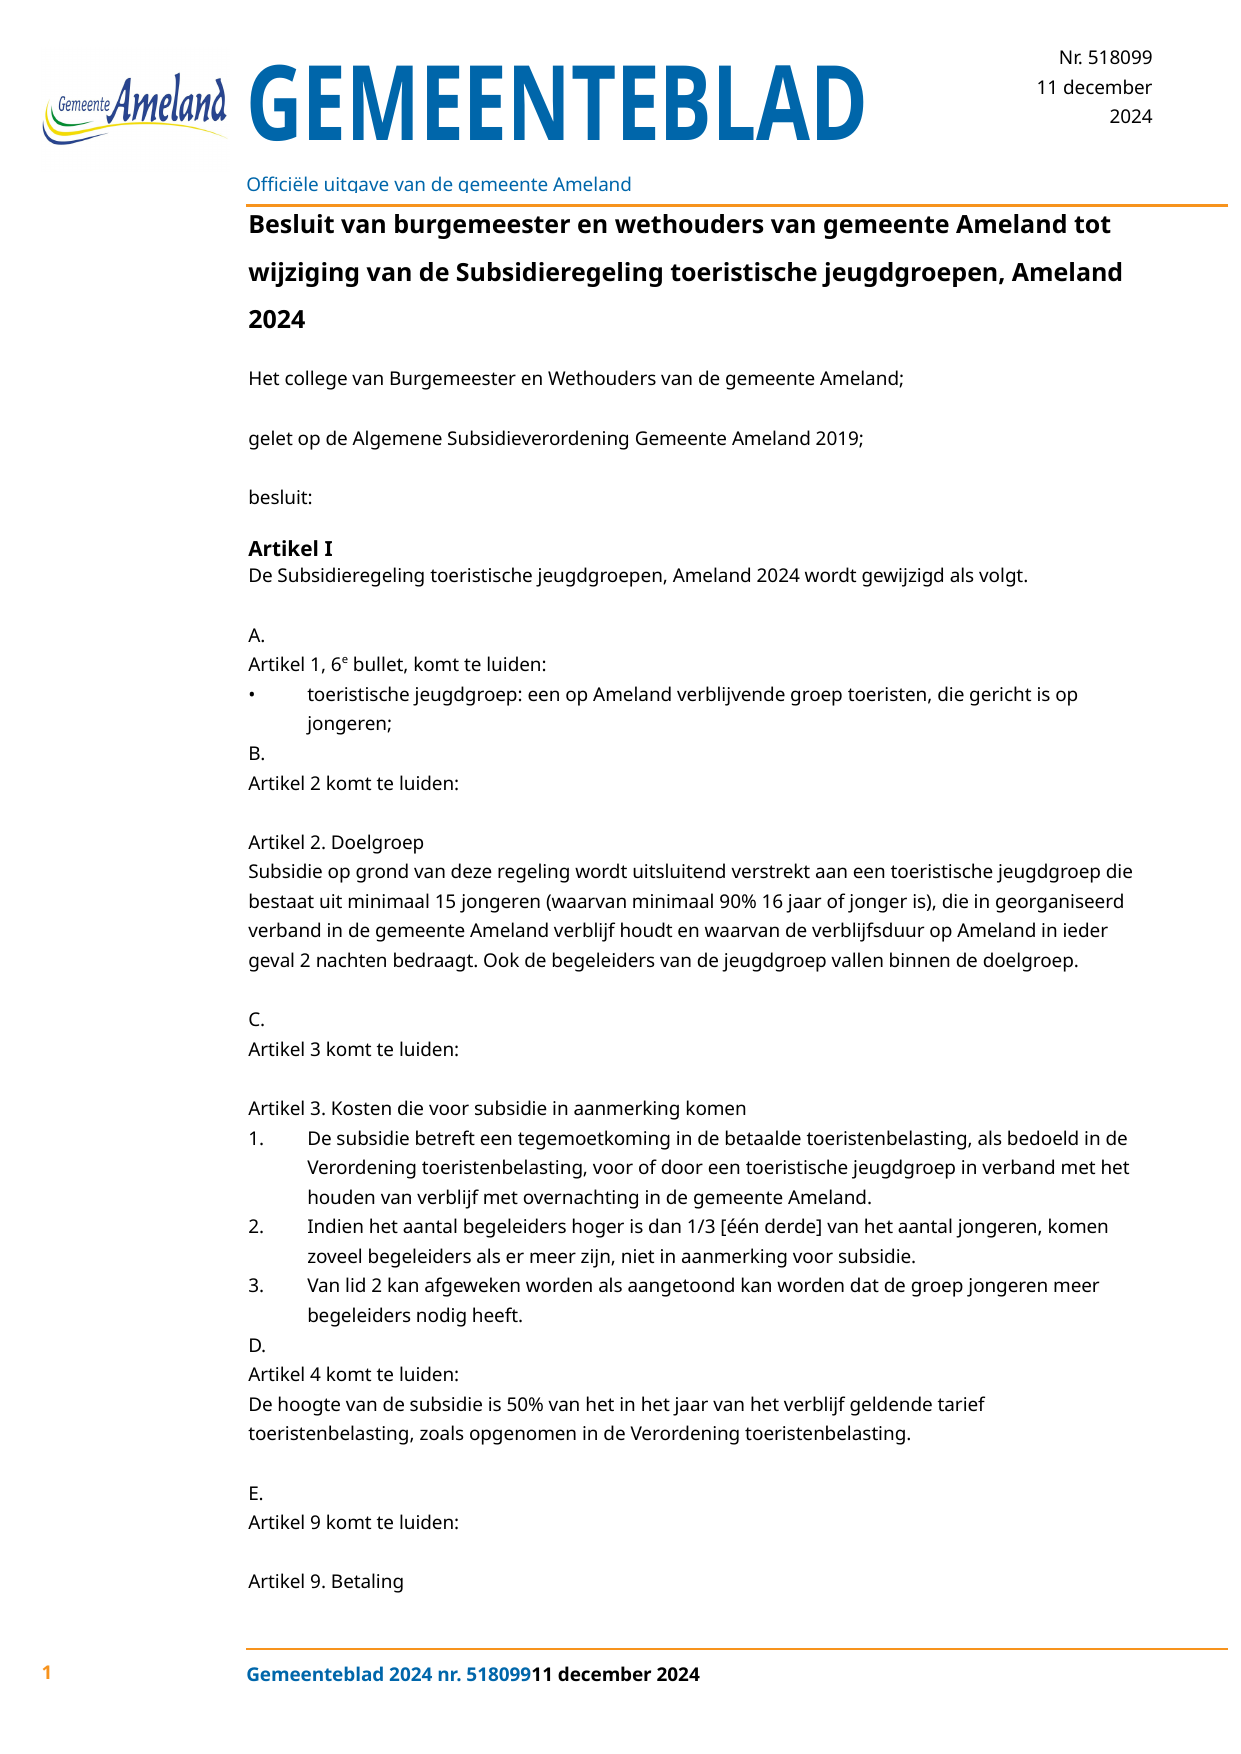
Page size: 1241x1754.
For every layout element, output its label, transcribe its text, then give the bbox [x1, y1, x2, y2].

list Indien het aantal begeleiders hoger is dan 1/3 [één derde] van het aantal jongeren, komen zoveel begeleiders als er meer zijn, niet in aanmerking voor subsidie. [248, 1213, 1152, 1269]
text De Subsidieregeling toeristische jeugdgroepen, Ameland 2024 wordt gewijzigd als volgt. [248, 563, 1152, 588]
text Het college van Burgemeester en Wethouders van de gemeente Ameland; [248, 366, 1152, 391]
picture [41, 47, 231, 172]
text Artikel 2 komt te luiden: [248, 770, 1152, 796]
text C. [248, 1006, 1152, 1032]
text De hoogte van de subsidie is 50% van het in het jaar van het verblijf geldende tarief toeristenbelasting, zoals opgenomen in de Verordening toeristenbelasting. [248, 1391, 1152, 1446]
text Artikel 3. Kosten die voor subsidie in aanmerking komen [248, 1095, 1152, 1121]
text Besluit van burgemeester en wethouders van gemeente Ameland tot wijziging van de Subsidieregeling toeristische jeugdgroepen, Ameland 2024 [248, 207, 1152, 336]
text gelet op de Algemene Subsidieverordening Gemeente Ameland 2019; [248, 425, 1152, 450]
text Artikel 4 komt te luiden: [248, 1361, 1152, 1387]
list Van lid 2 kan afgeweken worden als aangetoond kan worden dat de groep jongeren meer begeleiders nodig heeft. [248, 1273, 1152, 1328]
text Artikel 3 komt te luiden: [248, 1036, 1152, 1062]
text besluit: [248, 484, 1152, 509]
list De subsidie betreft een tegemoetkoming in de betaalde toeristenbelasting, als bedoeld in de Verordening toeristenbelasting, voor of door een toeristische jeugdgroep in verband met het houden van verblijf met overnachting in de gemeente Ameland. [248, 1125, 1152, 1210]
text A. [248, 622, 1152, 648]
list toeristische jeugdgroep: een op Ameland verblijvende groep toeristen, die gericht is op jongeren; [248, 681, 1152, 736]
text Artikel 1, 6e bullet, komt te luiden: [248, 651, 1152, 677]
text E. [248, 1480, 1152, 1506]
text Artikel 9. Betaling [248, 1568, 1152, 1594]
text Artikel 2. Doelgroep [248, 829, 1152, 855]
text Artikel I [248, 534, 1152, 563]
text D. [248, 1332, 1152, 1358]
text B. [248, 740, 1152, 766]
text Artikel 9 komt te luiden: [248, 1509, 1152, 1535]
text Subsidie op grond van deze regeling wordt uitsluitend verstrekt aan een toeristische jeugdgroep die bestaat uit minimaal 15 jongeren (waarvan minimaal 90% 16 jaar of jonger is), die in georganiseerd verband in de gemeente Ameland verblijf houdt en waarvan de verblijfsduur op Ameland in ieder geval 2 nachten bedraagt. Ook de begeleiders van de jeugdgroep vallen binnen de doelgroep. [248, 858, 1152, 973]
